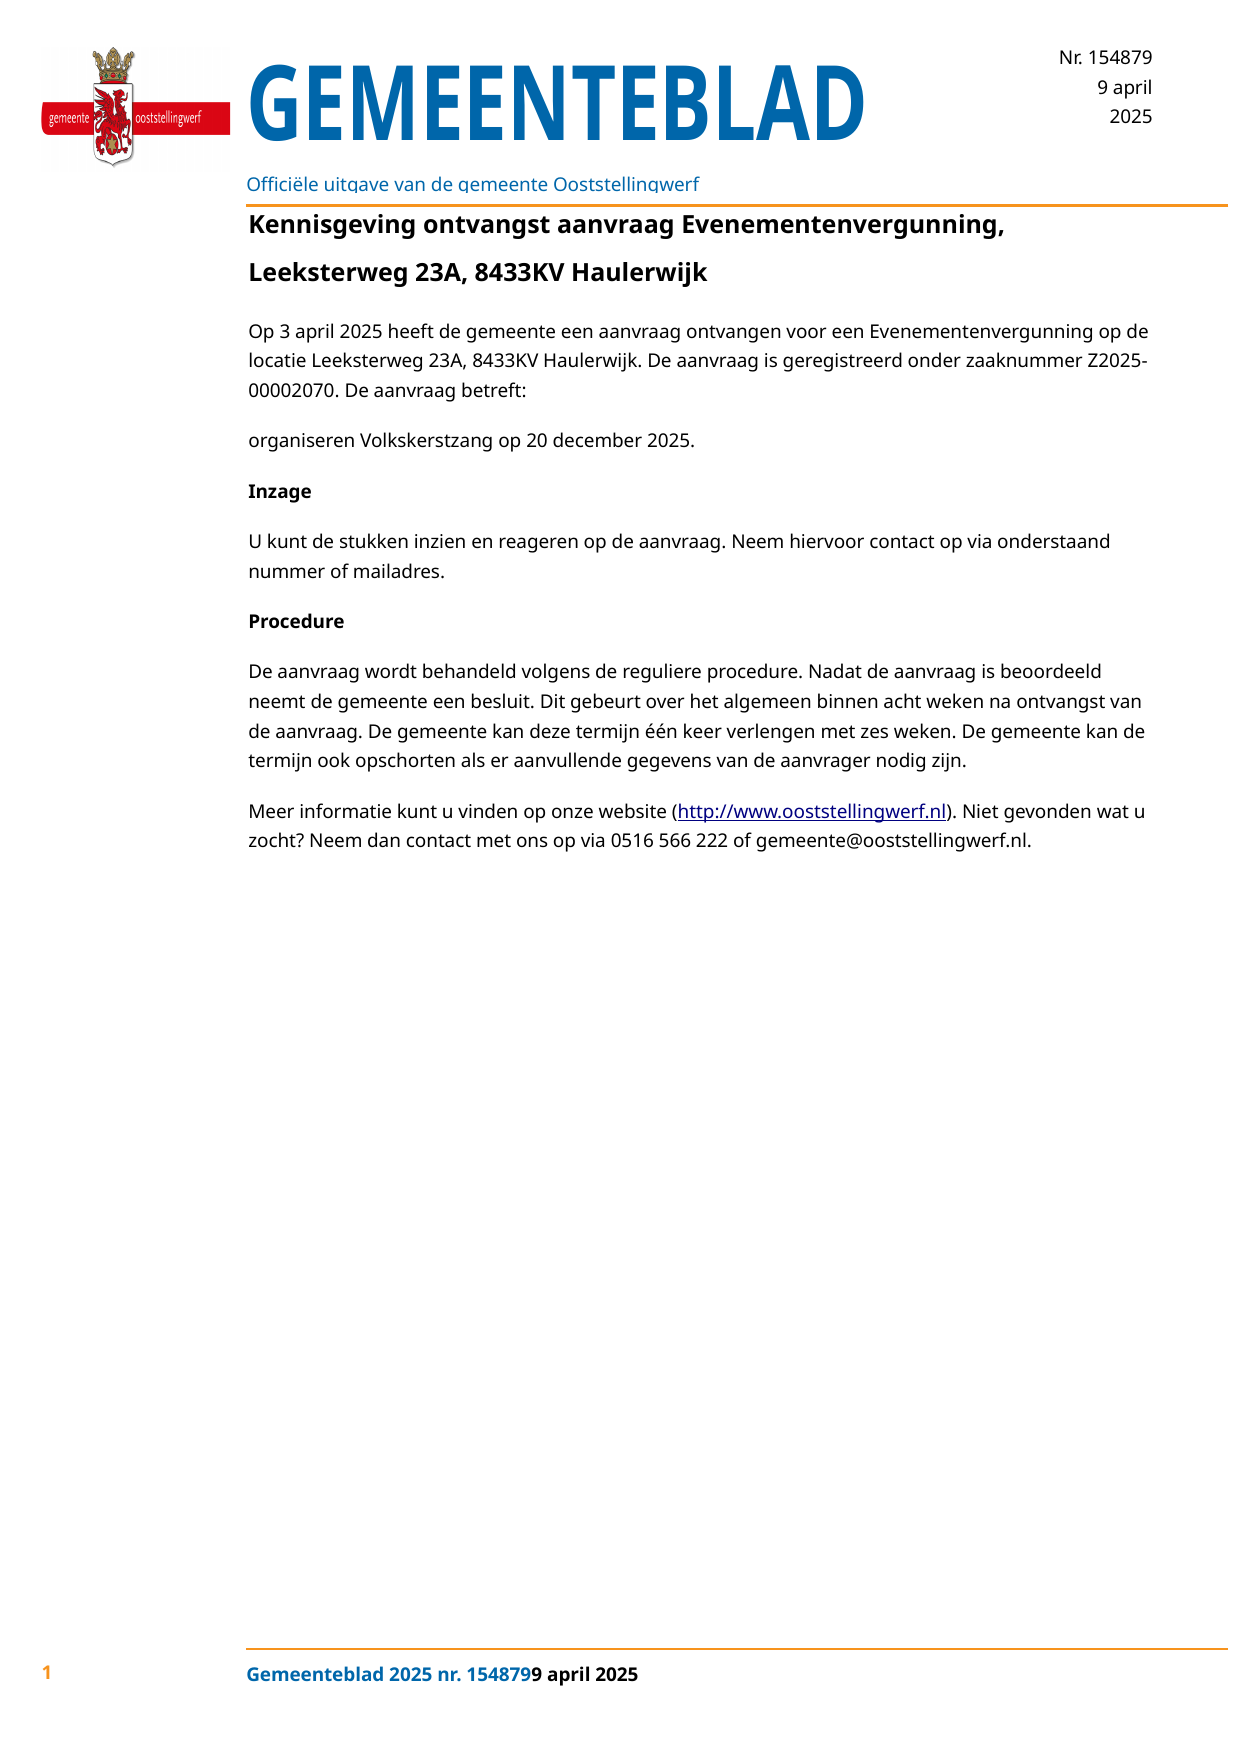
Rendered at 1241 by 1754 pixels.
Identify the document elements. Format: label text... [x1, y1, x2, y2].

text Kennisgeving ontvangst aanvraag Evenementenvergunning, Leeksterweg 23A, 8433KV Haulerwijk [248, 207, 1152, 288]
picture [41, 47, 231, 172]
text Procedure [248, 608, 1152, 634]
text U kunt de stukken inzien en reageren op de aanvraag. Neem hiervoor contact op via onderstaand nummer of mailadres. [248, 528, 1152, 584]
text Op 3 april 2025 heeft de gemeente een aanvraag ontvangen voor een Evenementenvergunning op de locatie Leeksterweg 23A, 8433KV Haulerwijk. De aanvraag is geregistreerd onder zaaknummer Z2025-00002070. De aanvraag betreft: [248, 318, 1152, 403]
text De aanvraag wordt behandeld volgens de reguliere procedure. Nadat de aanvraag is beoordeeld neemt de gemeente een besluit. Dit gebeurt over het algemeen binnen acht weken na ontvangst van de aanvraag. De gemeente kan deze termijn één keer verlengen met zes weken. De gemeente kan de termijn ook opschorten als er aanvullende gegevens van de aanvrager nodig zijn. [248, 659, 1152, 773]
text organiseren Volkskerstzang op 20 december 2025. [248, 427, 1152, 453]
text Inzage [248, 478, 1152, 504]
text Meer informatie kunt u vinden op onze website (http://www.ooststellingwerf.nl). Niet gevonden wat u zocht? Neem dan contact met ons op via 0516 566 222 of gemeente@ooststellingwerf.nl. [248, 798, 1152, 853]
